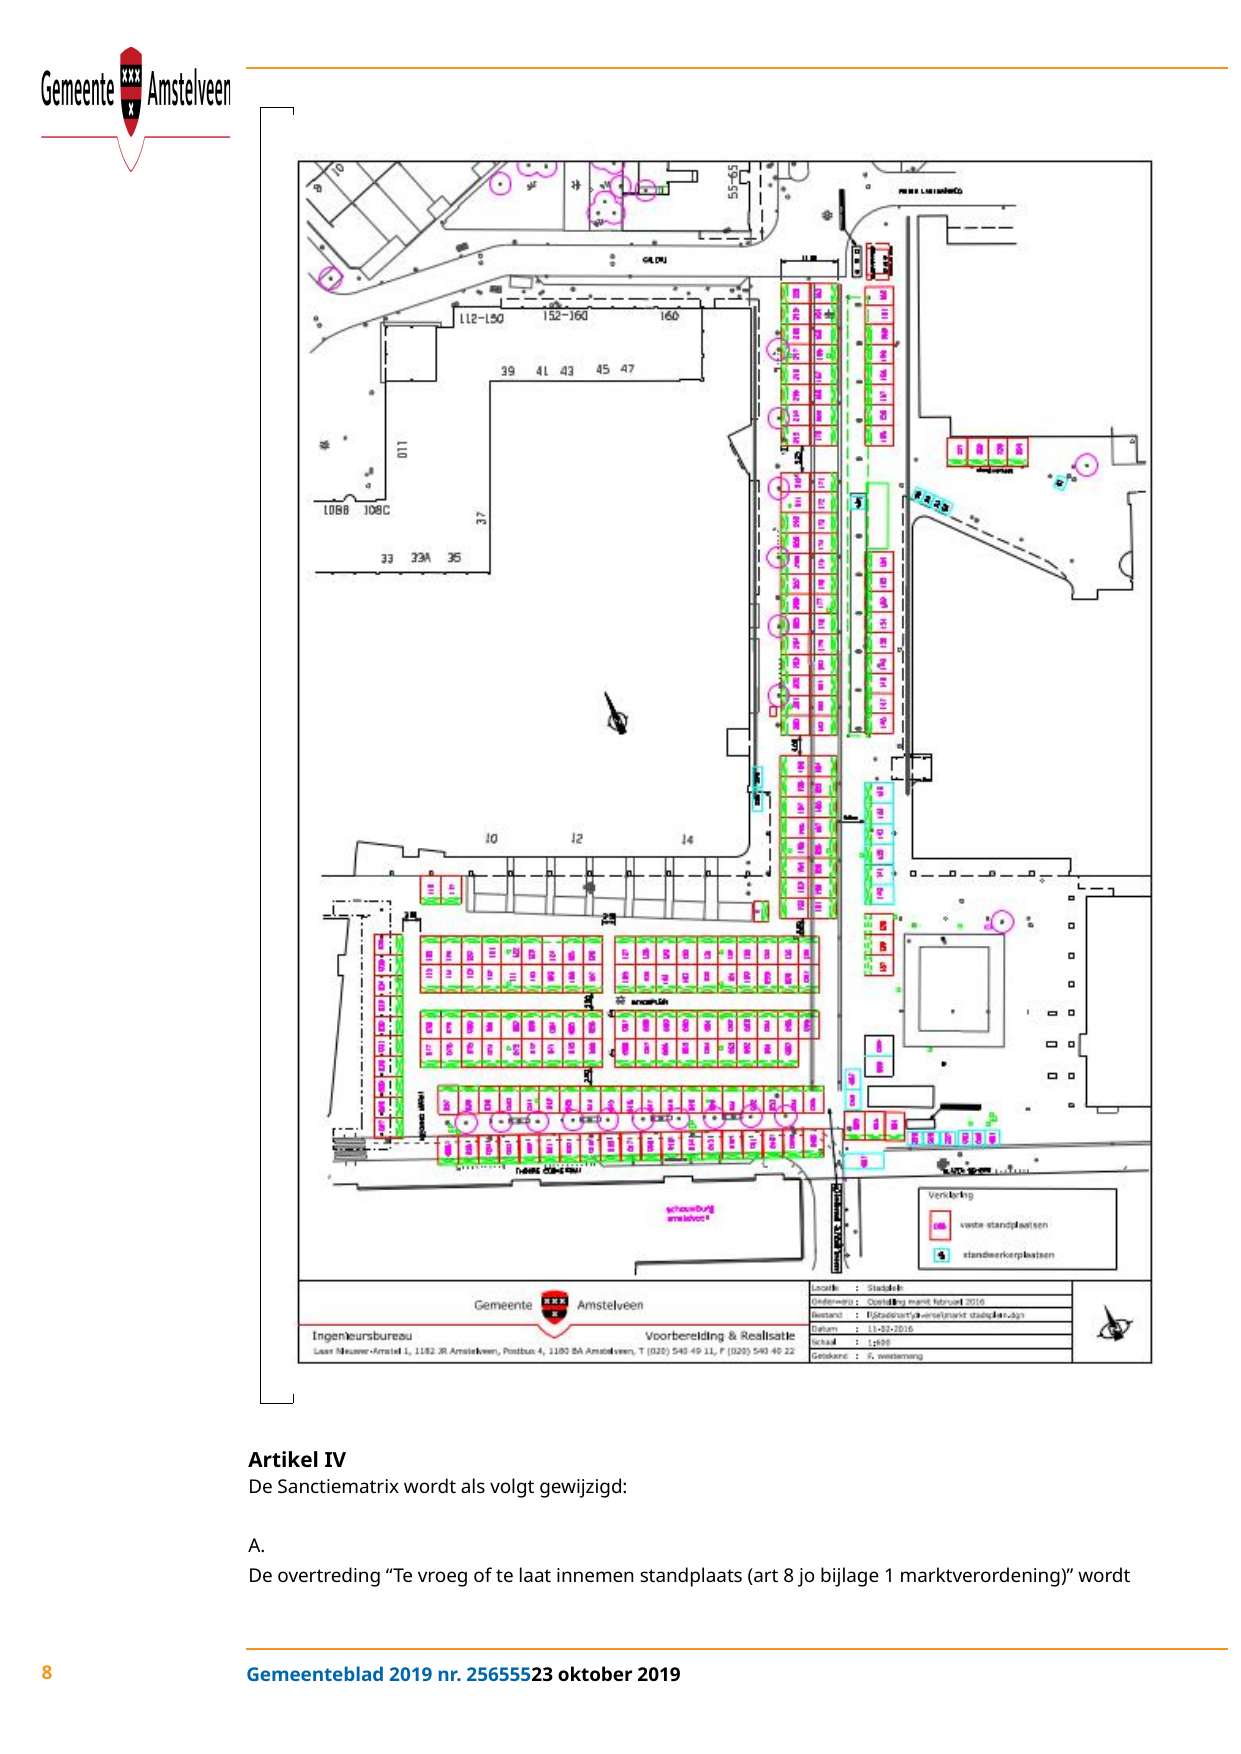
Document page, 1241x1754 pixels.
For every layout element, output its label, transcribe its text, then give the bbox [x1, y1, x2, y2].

picture [268, 115, 1173, 1394]
text A. [248, 1532, 1152, 1558]
text De overtreding “Te vroeg of te laat innemen standplaats (art 8 jo bijlage 1 marktverordening)” wordt [248, 1562, 1152, 1588]
text De Sanctiematrix wordt als volgt gewijzigd: [248, 1473, 1152, 1499]
text Artikel IV [248, 1445, 1152, 1473]
picture [41, 47, 231, 172]
